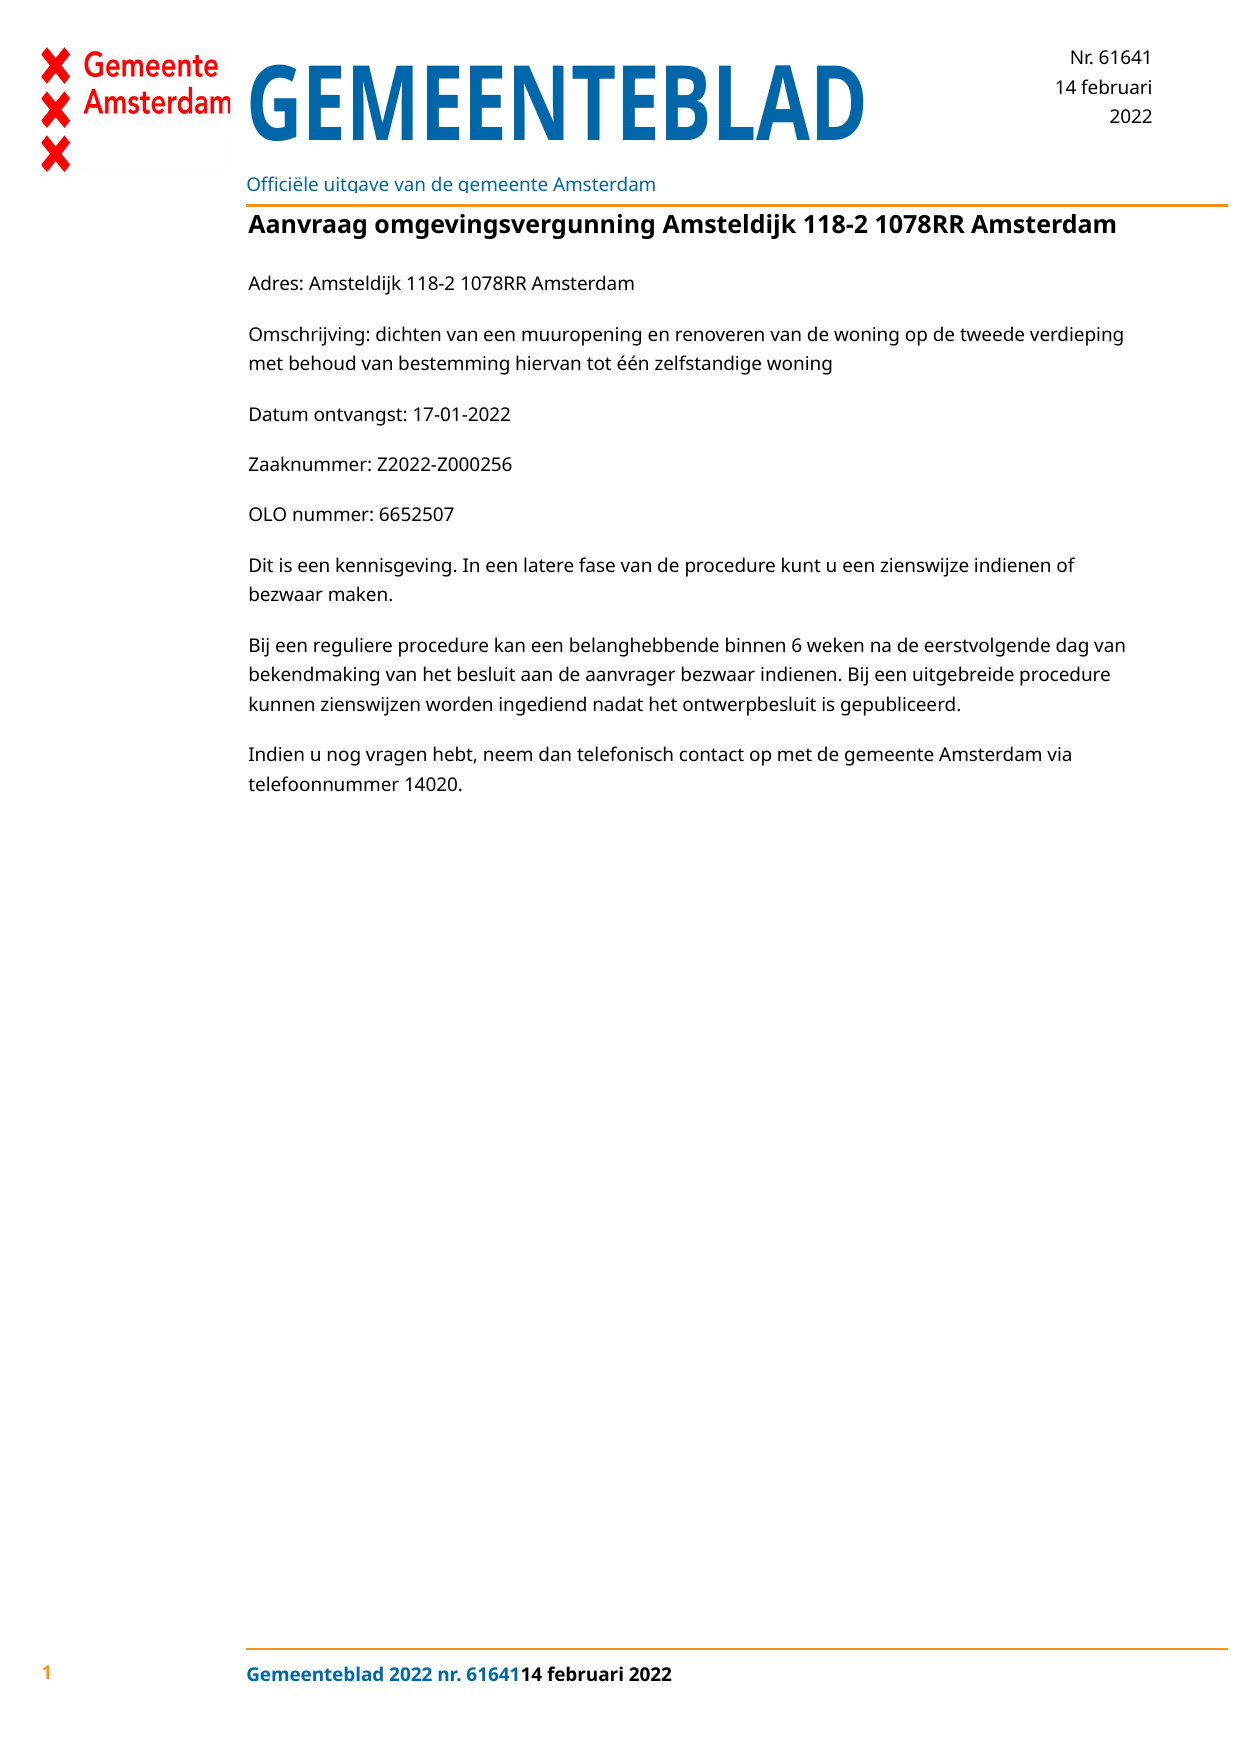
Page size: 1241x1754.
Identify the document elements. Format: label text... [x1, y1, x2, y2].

text Datum ontvangst: 17-01-2022 [248, 401, 1152, 426]
text Zaaknummer: Z2022-Z000256 [248, 451, 1152, 477]
text Bij een reguliere procedure kan een belanghebbende binnen 6 weken na de eerstvolgende dag van bekendmaking van het besluit aan de aanvrager bezwaar indienen. Bij een uitgebreide procedure kunnen zienswijzen worden ingediend nadat het ontwerpbesluit is gepubliceerd. [248, 632, 1152, 717]
text Omschrijving: dichten van een muuropening en renoveren van de woning op de tweede verdieping met behoud van bestemming hiervan tot één zelfstandige woning [248, 321, 1152, 376]
text OLO nummer: 6652507 [248, 502, 1152, 527]
text Adres: Amsteldijk 118-2 1078RR Amsterdam [248, 270, 1152, 296]
text Dit is een kennisgeving. In een latere fase van de procedure kunt u een zienswijze indienen of bezwaar maken. [248, 552, 1152, 607]
text Aanvraag omgevingsvergunning Amsteldijk 118-2 1078RR Amsterdam [248, 207, 1152, 241]
text Indien u nog vragen hebt, neem dan telefonisch contact op met de gemeente Amsterdam via telefoonnummer 14020. [248, 742, 1152, 797]
picture [41, 47, 231, 172]
